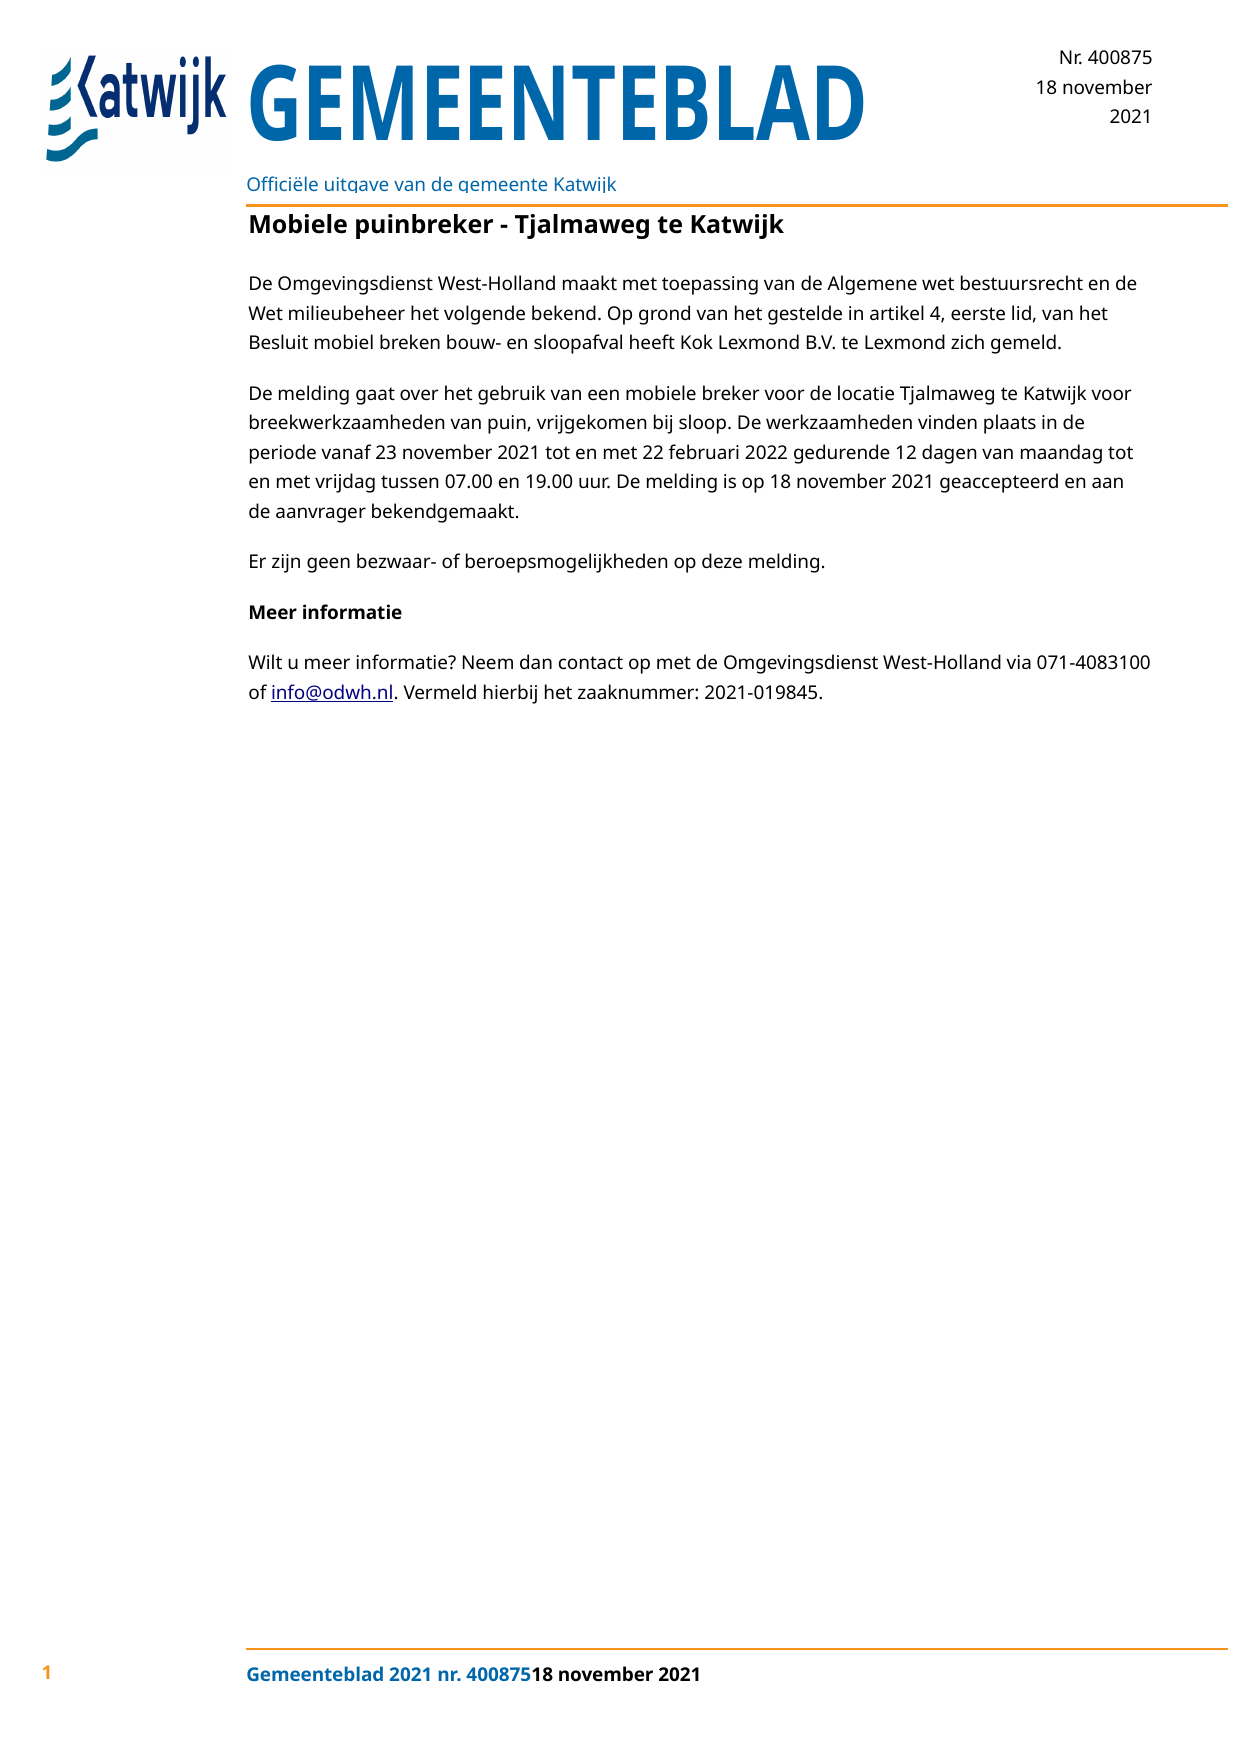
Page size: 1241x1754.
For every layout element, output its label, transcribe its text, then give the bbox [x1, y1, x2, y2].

text Meer informatie [248, 599, 1152, 625]
text Mobiele puinbreker - Tjalmaweg te Katwijk [248, 207, 1152, 241]
text De Omgevingsdienst West-Holland maakt met toepassing van de Algemene wet bestuursrecht en de Wet milieubeheer het volgende bekend. Op grond van het gestelde in artikel 4, eerste lid, van het Besluit mobiel breken bouw- en sloopafval heeft Kok Lexmond B.V. te Lexmond zich gemeld. [248, 270, 1152, 355]
text De melding gaat over het gebruik van een mobiele breker voor de locatie Tjalmaweg te Katwijk voor breekwerkzaamheden van puin, vrijgekomen bij sloop. De werkzaamheden vinden plaats in de periode vanaf 23 november 2021 tot en met 22 februari 2022 gedurende 12 dagen van maandag tot en met vrijdag tussen 07.00 en 19.00 uur. De melding is op 18 november 2021 geaccepteerd en aan de aanvrager bekendgemaakt. [248, 380, 1152, 524]
picture [41, 47, 231, 172]
text Wilt u meer informatie? Neem dan contact op met de Omgevingsdienst West-Holland via 071‑4083100 of info@odwh.nl. Vermeld hierbij het zaaknummer: 2021-019845. [248, 649, 1152, 705]
text Er zijn geen bezwaar- of beroepsmogelijkheden op deze melding. [248, 549, 1152, 574]
